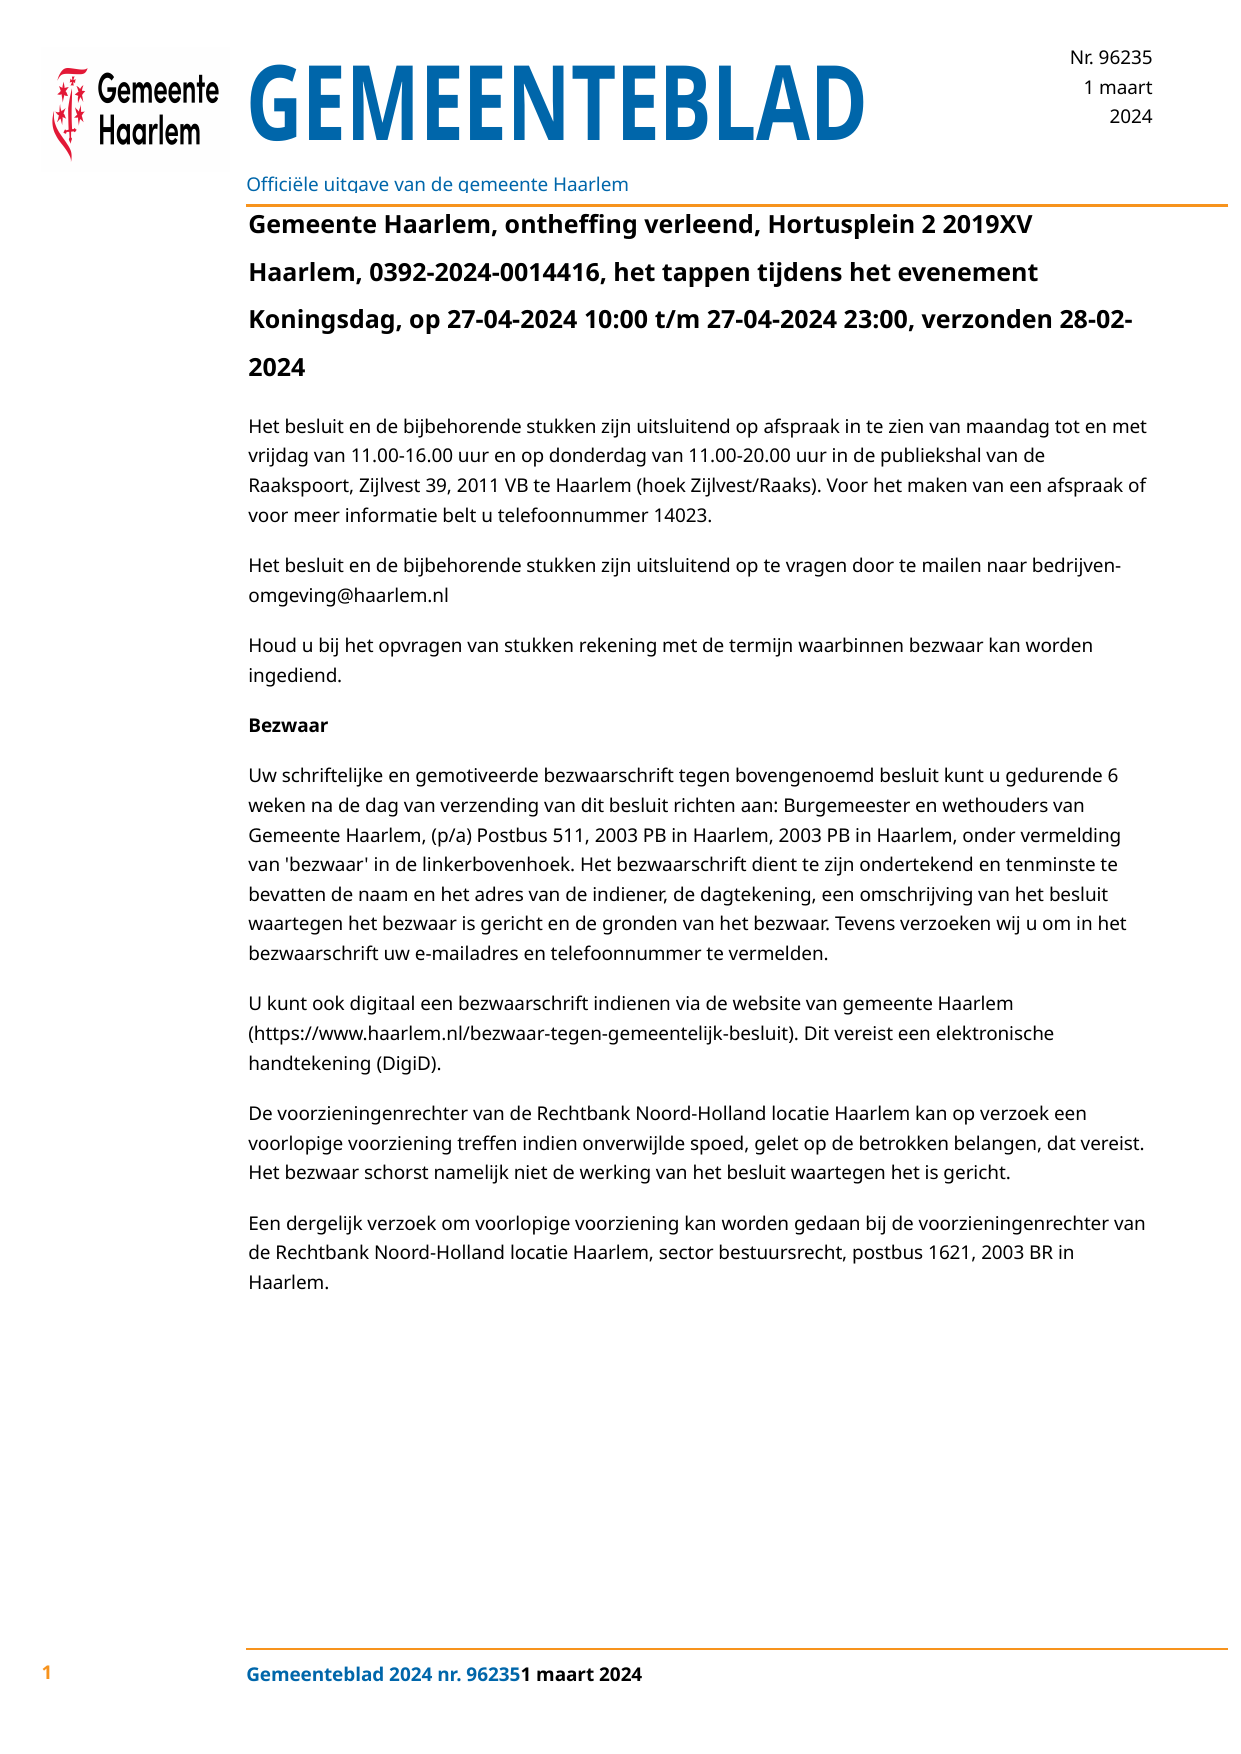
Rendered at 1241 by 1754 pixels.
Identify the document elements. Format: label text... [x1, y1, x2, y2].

text Gemeente Haarlem, ontheffing verleend, Hortusplein 2 2019XV Haarlem, 0392-2024-0014416, het tappen tijdens het evenement Koningsdag, op 27-04-2024 10:00 t/m 27-04-2024 23:00, verzonden 28-02-2024 [248, 207, 1152, 384]
text U kunt ook digitaal een bezwaarschrift indienen via de website van gemeente Haarlem (https://www.haarlem.nl/bezwaar-tegen-gemeentelijk-besluit). Dit vereist een elektronische handtekening (DigiD). [248, 991, 1152, 1076]
text Uw schriftelijke en gemotiveerde bezwaarschrift tegen bovengenoemd besluit kunt u gedurende 6 weken na de dag van verzending van dit besluit richten aan: Burgemeester en wethouders van Gemeente Haarlem, (p/a) Postbus 511, 2003 PB in Haarlem, 2003 PB in Haarlem, onder vermelding van 'bezwaar' in de linkerbovenhoek. Het bezwaarschrift dient te zijn ondertekend en tenminste te bevatten de naam en het adres van de indiener, de dagtekening, een omschrijving van het besluit waartegen het bezwaar is gericht en de gronden van het bezwaar. Tevens verzoeken wij u om in het bezwaarschrift uw e-mailadres en telefoonnummer te vermelden. [248, 763, 1152, 966]
text Bezwaar [248, 712, 1152, 738]
text Houd u bij het opvragen van stukken rekening met de termijn waarbinnen bezwaar kan worden ingediend. [248, 632, 1152, 688]
text Een dergelijk verzoek om voorlopige voorziening kan worden gedaan bij de voorzieningenrechter van de Rechtbank Noord-Holland locatie Haarlem, sector bestuursrecht, postbus 1621, 2003 BR in Haarlem. [248, 1210, 1152, 1295]
picture [41, 47, 231, 172]
text Het besluit en de bijbehorende stukken zijn uitsluitend op afspraak in te zien van maandag tot en met vrijdag van 11.00-16.00 uur en op donderdag van 11.00-20.00 uur in de publiekshal van de Raakspoort, Zijlvest 39, 2011 VB te Haarlem (hoek Zijlvest/Raaks). Voor het maken van een afspraak of voor meer informatie belt u telefoonnummer 14023. [248, 413, 1152, 528]
text Het besluit en de bijbehorende stukken zijn uitsluitend op te vragen door te mailen naar bedrijven-omgeving@haarlem.nl [248, 552, 1152, 608]
text De voorzieningenrechter van de Rechtbank Noord-Holland locatie Haarlem kan op verzoek een voorlopige voorziening treffen indien onverwijlde spoed, gelet op de betrokken belangen, dat vereist. Het bezwaar schorst namelijk niet de werking van het besluit waartegen het is gericht. [248, 1100, 1152, 1185]
